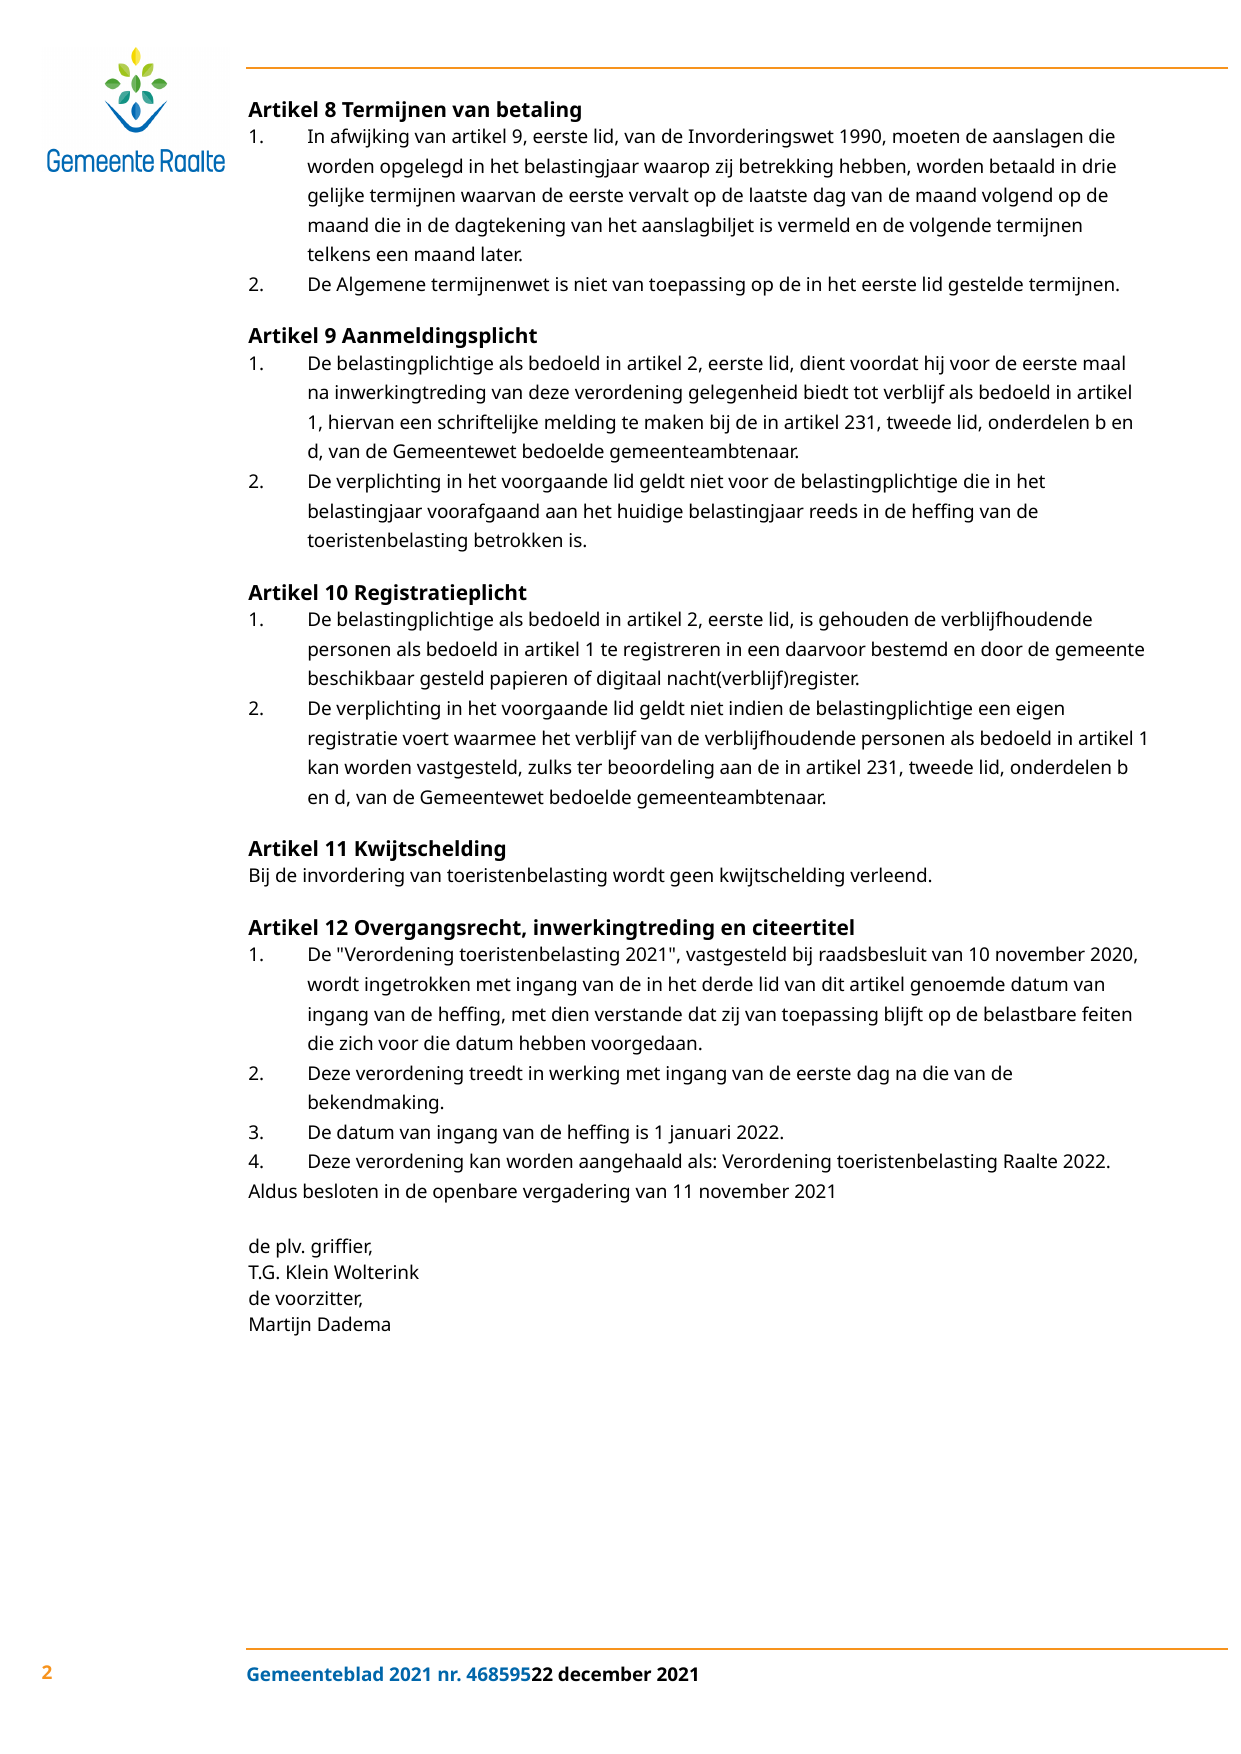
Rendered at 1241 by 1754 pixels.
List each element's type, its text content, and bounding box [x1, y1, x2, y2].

list Deze verordening treedt in werking met ingang van de eerste dag na die van de bekendmaking. [248, 1060, 1152, 1115]
text T.G. Klein Wolterink [248, 1259, 1152, 1285]
text Bij de invordering van toeristenbelasting wordt geen kwijtschelding verleend. [248, 863, 1152, 888]
text Aldus besloten in de openbare vergadering van 11 november 2021 [248, 1178, 1152, 1204]
list De belastingplichtige als bedoeld in artikel 2, eerste lid, dient voordat hij voor de eerste maal na inwerkingtreding van deze verordening gelegenheid biedt tot verblijf als bedoeld in artikel 1, hiervan een schriftelijke melding te maken bij de in artikel 231, tweede lid, onderdelen b en d, van de Gemeentewet bedoelde gemeenteambtenaar. [248, 350, 1152, 464]
text Martijn Dadema [248, 1311, 1152, 1336]
text de voorzitter, [248, 1285, 1152, 1311]
list De verplichting in het voorgaande lid geldt niet voor de belastingplichtige die in het belastingjaar voorafgaand aan het huidige belastingjaar reeds in de heffing van de toeristenbelasting betrokken is. [248, 468, 1152, 553]
list De Algemene termijnenwet is niet van toepassing op de in het eerste lid gestelde termijnen. [248, 271, 1152, 297]
list Deze verordening kan worden aangehaald als: Verordening toeristenbelasting Raalte 2022. [248, 1149, 1152, 1174]
text Artikel 8 Termijnen van betaling [248, 95, 1152, 123]
list De datum van ingang van de heffing is 1 januari 2022. [248, 1119, 1152, 1145]
text de plv. griffier, [248, 1233, 1152, 1259]
list De "Verordening toeristenbelasting 2021", vastgesteld bij raadsbesluit van 10 november 2020, wordt ingetrokken met ingang van de in het derde lid van dit artikel genoemde datum van ingang van de heffing, met dien verstande dat zij van toepassing blijft op de belastbare feiten die zich voor die datum hebben voorgedaan. [248, 942, 1152, 1056]
picture [41, 47, 231, 172]
text Artikel 12 Overgangsrecht, inwerkingtreding en citeertitel [248, 913, 1152, 942]
list De verplichting in het voorgaande lid geldt niet indien de belastingplichtige een eigen registratie voert waarmee het verblijf van de verblijfhoudende personen als bedoeld in artikel 1 kan worden vastgesteld, zulks ter beoordeling aan de in artikel 231, tweede lid, onderdelen b en d, van de Gemeentewet bedoelde gemeenteambtenaar. [248, 695, 1152, 809]
text Artikel 10 Registratieplicht [248, 578, 1152, 606]
list In afwijking van artikel 9, eerste lid, van de Invorderingswet 1990, moeten de aanslagen die worden opgelegd in het belastingjaar waarop zij betrekking hebben, worden betaald in drie gelijke termijnen waarvan de eerste vervalt op de laatste dag van de maand volgend op de maand die in de dagtekening van het aanslagbiljet is vermeld en de volgende termijnen telkens een maand later. [248, 123, 1152, 267]
list De belastingplichtige als bedoeld in artikel 2, eerste lid, is gehouden de verblijfhoudende personen als bedoeld in artikel 1 te registreren in een daarvoor bestemd en door de gemeente beschikbaar gesteld papieren of digitaal nacht(verblijf)register. [248, 606, 1152, 691]
text Artikel 11 Kwijtschelding [248, 834, 1152, 863]
text Artikel 9 Aanmeldingsplicht [248, 322, 1152, 350]
